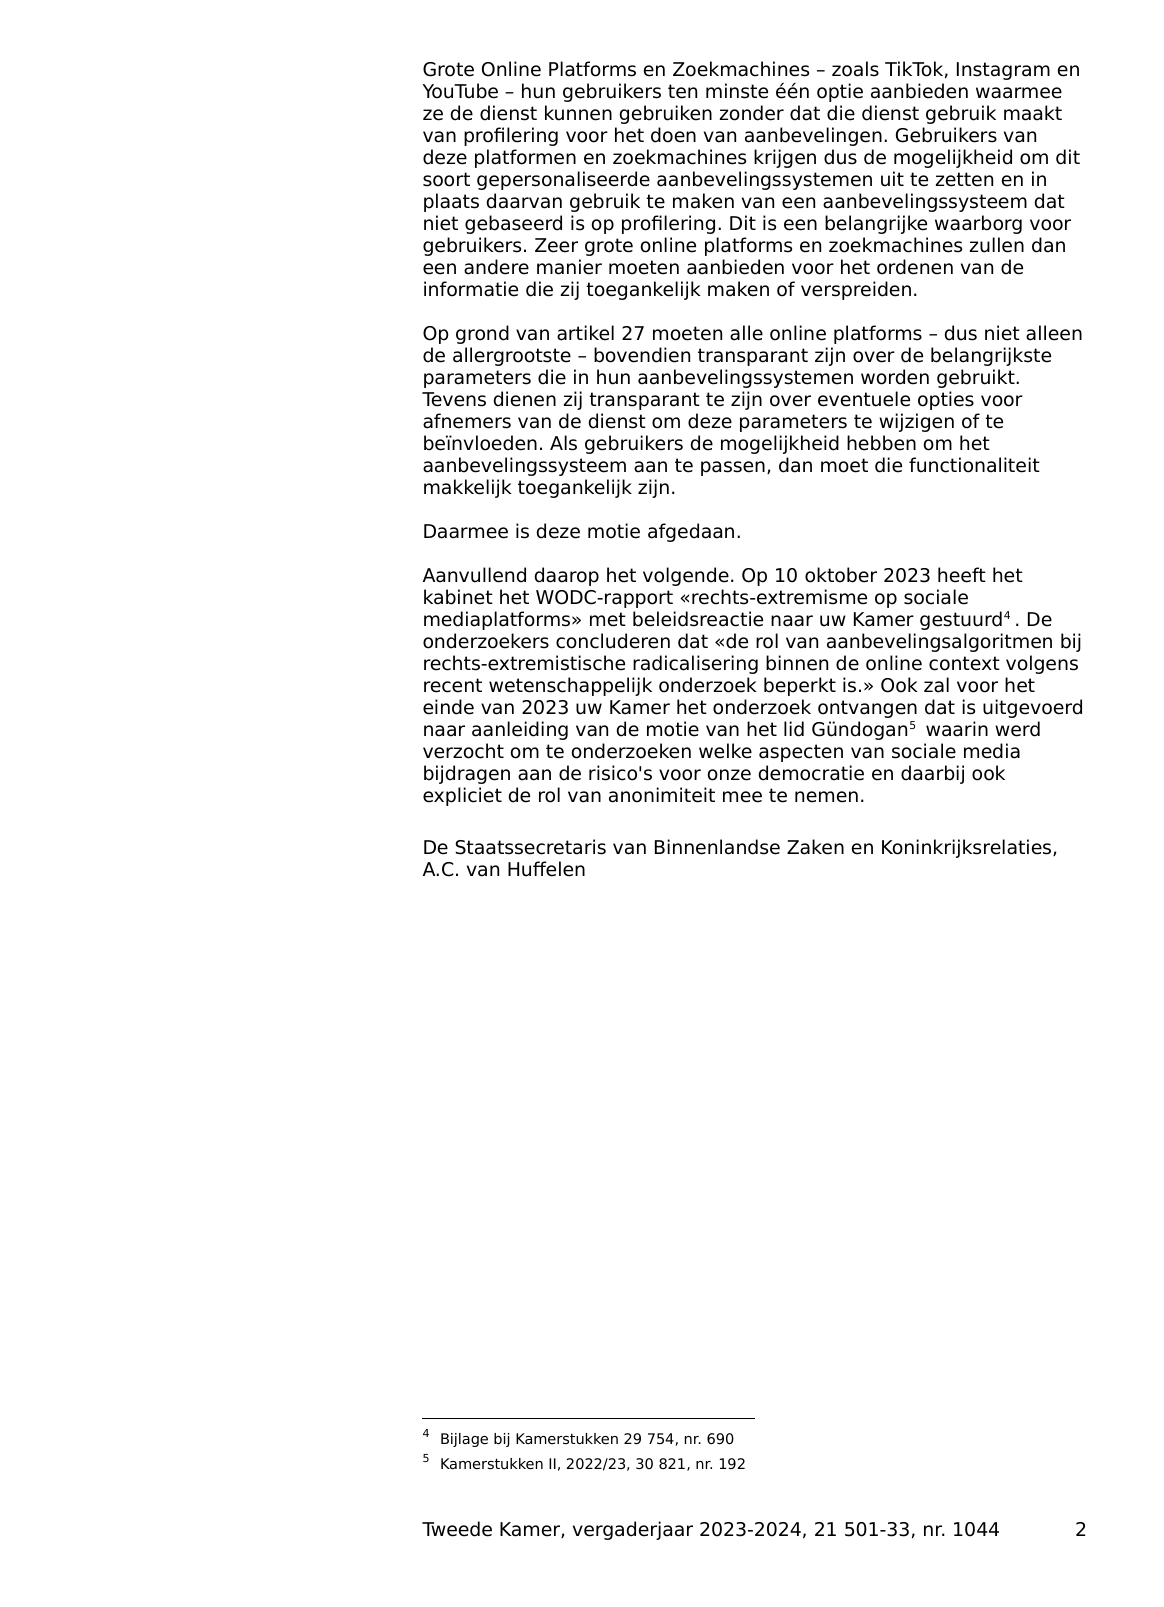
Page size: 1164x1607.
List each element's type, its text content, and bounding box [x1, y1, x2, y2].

text De Staatssecretaris van Binnenlandse Zaken en Koninkrijksrelaties, A.C. van Huffelen [422, 837, 1087, 881]
text Aanvullend daarop het volgende. Op 10 oktober 2023 heeft het kabinet het WODC-rapport «rechts-extremisme op sociale mediaplatforms» met beleidsreactie naar uw Kamer gestuurd. De onderzoekers concluderen dat «de rol van aanbevelingsalgoritmen bij rechts-extremistische radicalisering binnen de online context volgens recent wetenschappelijk onderzoek beperkt is.» Ook zal voor het einde van 2023 uw Kamer het onderzoek ontvangen dat is uitgevoerd naar aanleiding van de motie van het lid Gündogan waarin werd verzocht om te onderzoeken welke aspecten van sociale media bijdragen aan de risico's voor onze democratie en daarbij ook expliciet de rol van anonimiteit mee te nemen. [422, 565, 1087, 807]
text Kamerstukken II, 2022/23, 30 821, nr. 192 [422, 1452, 1087, 1474]
text Bijlage bij Kamerstukken 29 754, nr. 690 [422, 1427, 1087, 1449]
text Grote Online Platforms en Zoekmachines – zoals TikTok, Instagram en YouTube – hun gebruikers ten minste één optie aanbieden waarmee ze de dienst kunnen gebruiken zonder dat die dienst gebruik maakt van profilering voor het doen van aanbevelingen. Gebruikers van deze platformen en zoekmachines krijgen dus de mogelijkheid om dit soort gepersonaliseerde aanbevelingssystemen uit te zetten en in plaats daarvan gebruik te maken van een aanbevelingssysteem dat niet gebaseerd is op profilering. Dit is een belangrijke waarborg voor gebruikers. Zeer grote online platforms en zoekmachines zullen dan een andere manier moeten aanbieden voor het ordenen van de informatie die zij toegankelijk maken of verspreiden. [422, 59, 1087, 301]
text Daarmee is deze motie afgedaan. [422, 521, 1087, 543]
text Op grond van artikel 27 moeten alle online platforms – dus niet alleen de allergrootste – bovendien transparant zijn over de belangrijkste parameters die in hun aanbevelingssystemen worden gebruikt. Tevens dienen zij transparant te zijn over eventuele opties voor afnemers van de dienst om deze parameters te wijzigen of te beïnvloeden. Als gebruikers de mogelijkheid hebben om het aanbevelingssysteem aan te passen, dan moet die functionaliteit makkelijk toegankelijk zijn. [422, 323, 1087, 499]
